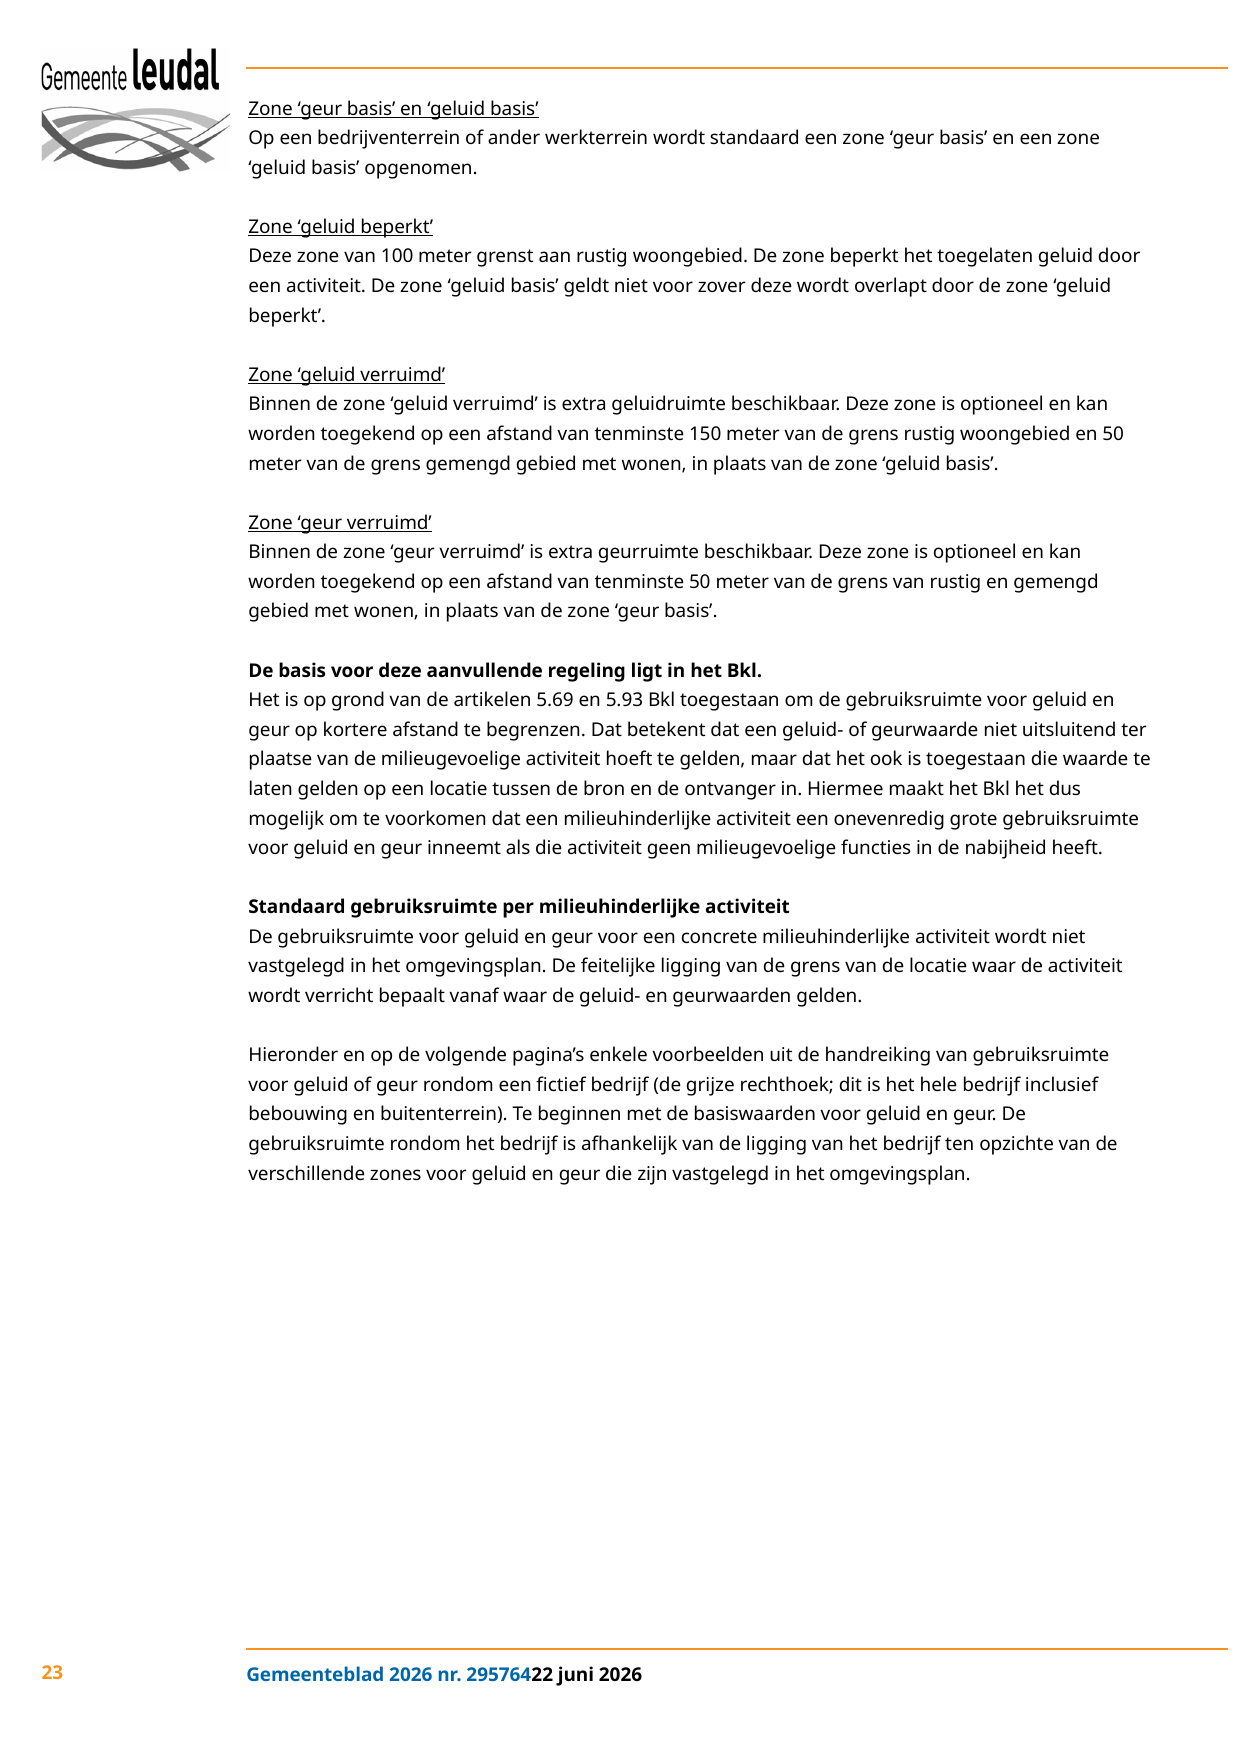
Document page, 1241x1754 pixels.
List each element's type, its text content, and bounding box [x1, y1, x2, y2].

text Standaard gebruiksruimte per milieuhinderlijke activiteit [248, 893, 1152, 919]
text Hieronder en op de volgende pagina’s enkele voorbeelden uit de handreiking van gebruiksruimte voor geluid of geur rondom een fictief bedrijf (de grijze rechthoek; dit is het hele bedrijf inclusief bebouwing en buitenterrein). Te beginnen met de basiswaarden voor geluid en geur. De gebruiksruimte rondom het bedrijf is afhankelijk van de ligging van het bedrijf ten opzichte van de verschillende zones voor geluid en geur die zijn vastgelegd in het omgevingsplan. [248, 1041, 1152, 1186]
picture [41, 47, 231, 172]
text Zone ‘geur basis’ en ‘geluid basis’ [248, 95, 1152, 121]
text Het is op grond van de artikelen 5.69 en 5.93 Bkl toegestaan om de gebruiksruimte voor geluid en geur op kortere afstand te begrenzen. Dat betekent dat een geluid- of geurwaarde niet uitsluitend ter plaatse van de milieugevoelige activiteit hoeft te gelden, maar dat het ook is toegestaan die waarde te laten gelden op een locatie tussen de bron en de ontvanger in. Hiermee maakt het Bkl het dus mogelijk om te voorkomen dat een milieuhinderlijke activiteit een onevenredig grote gebruiksruimte voor geluid en geur inneemt als die activiteit geen milieugevoelige functies in de nabijheid heeft. [248, 686, 1152, 860]
text Op een bedrijventerrein of ander werkterrein wordt standaard een zone ‘geur basis’ en een zone ‘geluid basis’ opgenomen. [248, 124, 1152, 180]
text Zone ‘geluid verruimd’ [248, 361, 1152, 387]
text De basis voor deze aanvullende regeling ligt in het Bkl. [248, 657, 1152, 683]
text Deze zone van 100 meter grenst aan rustig woongebied. De zone beperkt het toegelaten geluid door een activiteit. De zone ‘geluid basis’ geldt niet voor zover deze wordt overlapt door de zone ‘geluid beperkt’. [248, 243, 1152, 328]
text De gebruiksruimte voor geluid en geur voor een concrete milieuhinderlijke activiteit wordt niet vastgelegd in het omgevingsplan. De feitelijke ligging van de grens van de locatie waar de activiteit wordt verricht bepaalt vanaf waar de geluid- en geurwaarden gelden. [248, 923, 1152, 1008]
text Binnen de zone ‘geur verruimd’ is extra geurruimte beschikbaar. Deze zone is optioneel en kan worden toegekend op een afstand van tenminste 50 meter van de grens van rustig en gemengd gebied met wonen, in plaats van de zone ‘geur basis’. [248, 538, 1152, 623]
text Binnen de zone ‘geluid verruimd’ is extra geluidruimte beschikbaar. Deze zone is optioneel en kan worden toegekend op een afstand van tenminste 150 meter van de grens rustig woongebied en 50 meter van de grens gemengd gebied met wonen, in plaats van de zone ‘geluid basis’. [248, 391, 1152, 476]
text Zone ‘geur verruimd’ [248, 509, 1152, 535]
text Zone ‘geluid beperkt’ [248, 213, 1152, 239]
